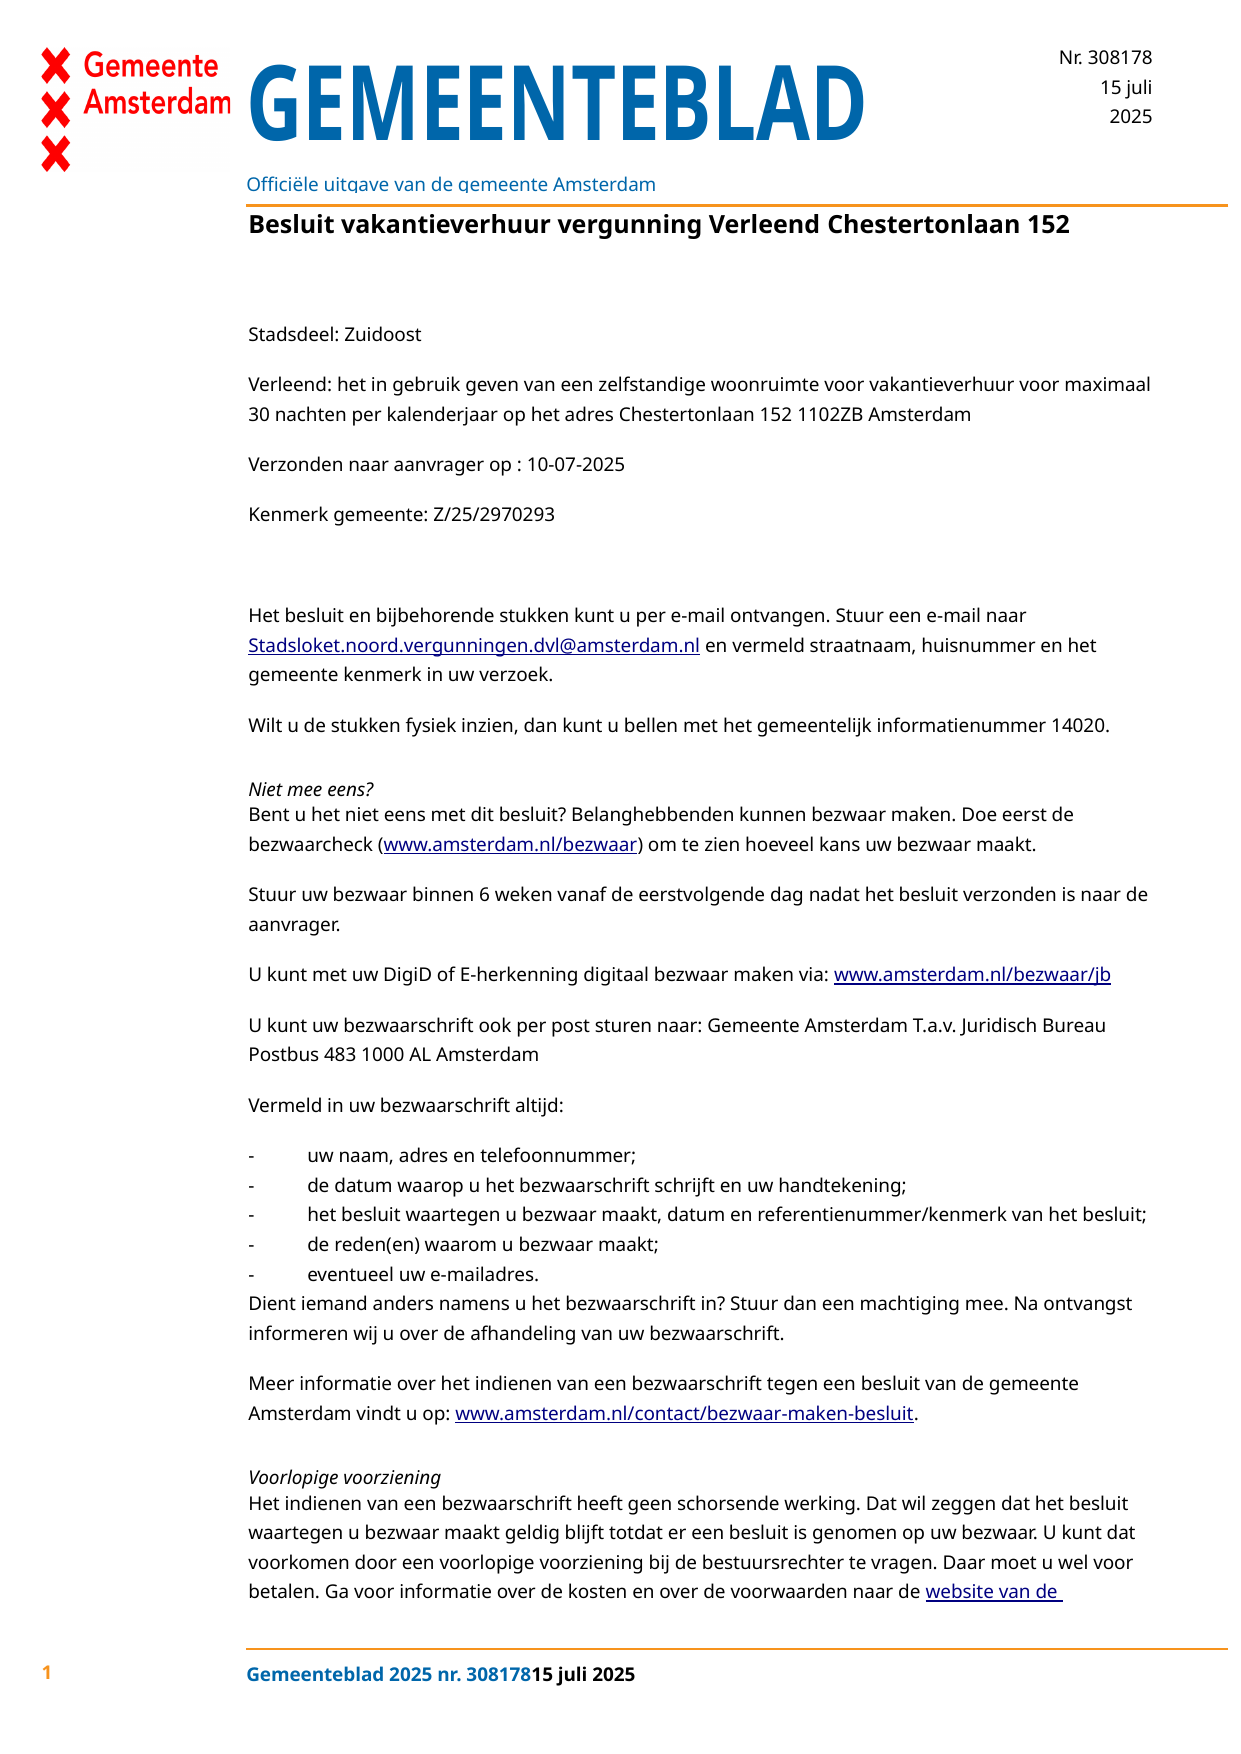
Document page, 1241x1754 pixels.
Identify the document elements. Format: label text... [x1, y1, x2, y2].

text Meer informatie over het indienen van een bezwaarschrift tegen een besluit van de gemeente Amsterdam vindt u op: www.amsterdam.nl/contact/bezwaar-maken-besluit. [248, 1370, 1152, 1426]
list het besluit waartegen u bezwaar maakt, datum en referentienummer/kenmerk van het besluit; [248, 1202, 1152, 1227]
list de datum waarop u het bezwaarschrift schrijft en uw handtekening; [248, 1172, 1152, 1198]
text Dient iemand anders namens u het bezwaarschrift in? Stuur dan een machtiging mee. Na ontvangst informeren wij u over de afhandeling van uw bezwaarschrift. [248, 1290, 1152, 1346]
list uw naam, adres en telefoonnummer; [248, 1142, 1152, 1168]
text Kenmerk gemeente: Z/25/2970293 [248, 502, 1152, 527]
text Verzonden naar aanvrager op : 10-07-2025 [248, 451, 1152, 477]
text Het indienen van een bezwaarschrift heeft geen schorsende werking. Dat wil zeggen dat het besluit waartegen u bezwaar maakt geldig blijft totdat er een besluit is genomen op uw bezwaar. U kunt dat voorkomen door een voorlopige voorziening bij de bestuursrechter te vragen. Daar moet u wel voor betalen. Ga voor informatie over de kosten en over de voorwaarden naar de website van de [248, 1490, 1152, 1604]
text Vermeld in uw bezwaarschrift altijd: [248, 1092, 1152, 1118]
list eventueel uw e-mailadres. [248, 1261, 1152, 1287]
text U kunt uw bezwaarschrift ook per post sturen naar: Gemeente Amsterdam T.a.v. Juridisch Bureau Postbus 483 1000 AL Amsterdam [248, 1012, 1152, 1067]
text Voorlopige voorziening [248, 1464, 1152, 1490]
text Stuur uw bezwaar binnen 6 weken vanaf de eerstvolgende dag nadat het besluit verzonden is naar de aanvrager. [248, 882, 1152, 937]
text Niet mee eens? [248, 776, 1152, 802]
text Bent u het niet eens met dit besluit? Belanghebbenden kunnen bezwaar maken. Doe eerst de bezwaarcheck (www.amsterdam.nl/bezwaar) om te zien hoeveel kans uw bezwaar maakt. [248, 802, 1152, 857]
text Besluit vakantieverhuur vergunning Verleend Chestertonlaan 152 [248, 207, 1152, 241]
text U kunt met uw DigiD of E-herkenning digitaal bezwaar maken via: www.amsterdam.nl/bezwaar/jb [248, 962, 1152, 987]
text Het besluit en bijbehorende stukken kunt u per e-mail ontvangen. Stuur een e-mail naar Stadsloket.noord.vergunningen.dvl@amsterdam.nl en vermeld straatnaam, huisnummer en het gemeente kenmerk in uw verzoek. [248, 602, 1152, 687]
text Wilt u de stukken fysiek inzien, dan kunt u bellen met het gemeentelijk informatienummer 14020. [248, 712, 1152, 738]
list de reden(en) waarom u bezwaar maakt; [248, 1231, 1152, 1257]
picture [41, 47, 231, 172]
text Verleend: het in gebruik geven van een zelfstandige woonruimte voor vakantieverhuur voor maximaal 30 nachten per kalenderjaar op het adres Chestertonlaan 152 1102ZB Amsterdam [248, 371, 1152, 426]
text Stadsdeel: Zuidoost [248, 321, 1152, 346]
